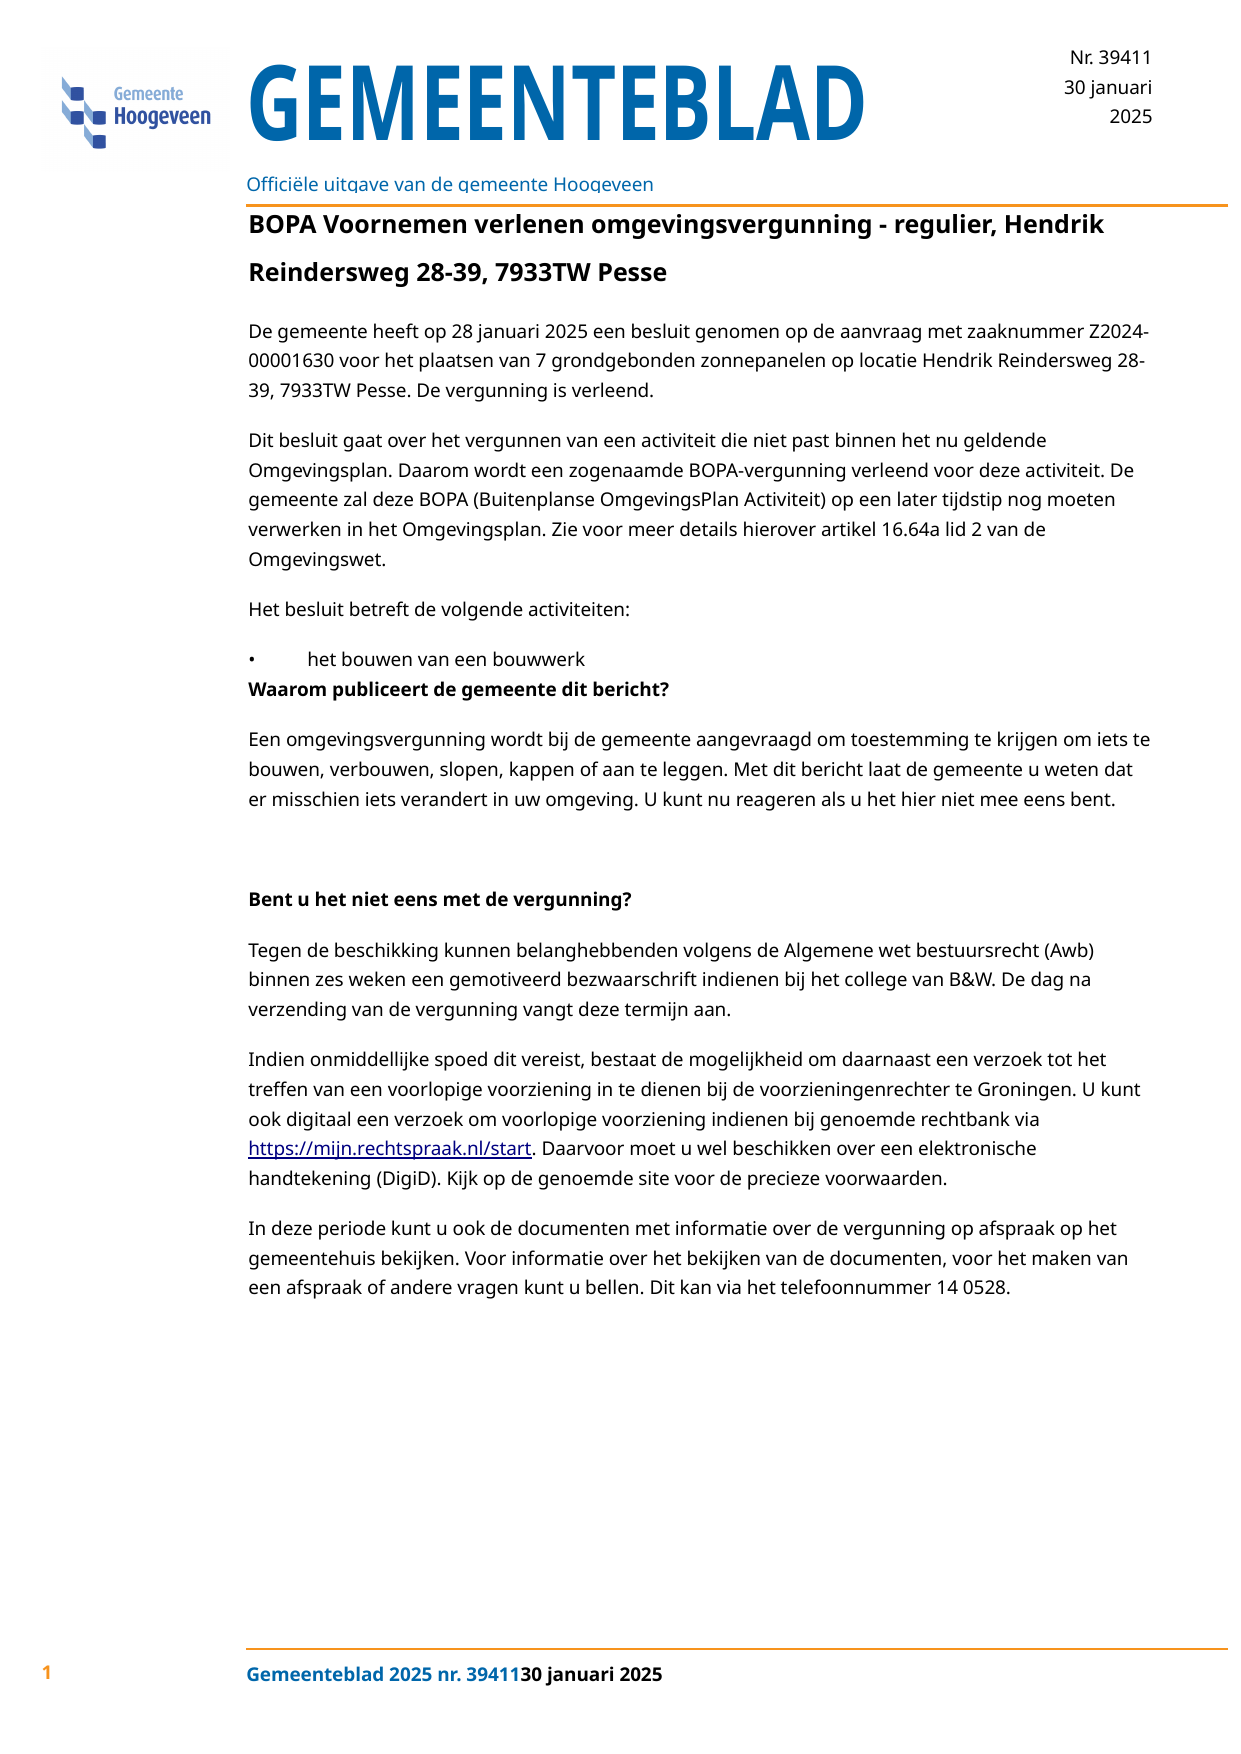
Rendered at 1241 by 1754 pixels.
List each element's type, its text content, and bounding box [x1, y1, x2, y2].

text Tegen de beschikking kunnen belanghebbenden volgens de Algemene wet bestuursrecht (Awb) binnen zes weken een gemotiveerd bezwaarschrift indienen bij het college van B&W. De dag na verzending van de vergunning vangt deze termijn aan. [248, 937, 1152, 1022]
text Een omgevingsvergunning wordt bij de gemeente aangevraagd om toestemming te krijgen om iets te bouwen, verbouwen, slopen, kappen of aan te leggen. Met dit bericht laat de gemeente u weten dat er misschien iets verandert in uw omgeving. U kunt nu reageren als u het hier niet mee eens bent. [248, 727, 1152, 812]
picture [41, 47, 231, 172]
list het bouwen van een bouwwerk [248, 647, 1152, 672]
text In deze periode kunt u ook de documenten met informatie over de vergunning op afspraak op het gemeentehuis bekijken. Voor informatie over het bekijken van de documenten, voor het maken van een afspraak of andere vragen kunt u bellen. Dit kan via het telefoonnummer 14 0528. [248, 1215, 1152, 1300]
text Het besluit betreft de volgende activiteiten: [248, 596, 1152, 622]
text De gemeente heeft op 28 januari 2025 een besluit genomen op de aanvraag met zaaknummer Z2024-00001630 voor het plaatsen van 7 grondgebonden zonnepanelen op locatie Hendrik Reindersweg 28-39, 7933TW Pesse. De vergunning is verleend. [248, 318, 1152, 403]
text Dit besluit gaat over het vergunnen van een activiteit die niet past binnen het nu geldende Omgevingsplan. Daarom wordt een zogenaamde BOPA-vergunning verleend voor deze activiteit. De gemeente zal deze BOPA (Buitenplanse OmgevingsPlan Activiteit) op een later tijdstip nog moeten verwerken in het Omgevingsplan. Zie voor meer details hierover artikel 16.64a lid 2 van de Omgevingswet. [248, 427, 1152, 572]
text Bent u het niet eens met de vergunning? [248, 887, 1152, 912]
text BOPA Voornemen verlenen omgevingsvergunning - regulier, Hendrik Reindersweg 28-39, 7933TW Pesse [248, 207, 1152, 288]
text Waarom publiceert de gemeente dit bericht? [248, 676, 1152, 702]
text Indien onmiddellijke spoed dit vereist, bestaat de mogelijkheid om daarnaast een verzoek tot het treffen van een voorlopige voorziening in te dienen bij de voorzieningenrechter te Groningen. U kunt ook digitaal een verzoek om voorlopige voorziening indienen bij genoemde rechtbank via https://mijn.rechtspraak.nl/start. Daarvoor moet u wel beschikken over een elektronische handtekening (DigiD). Kijk op de genoemde site voor de precieze voorwaarden. [248, 1047, 1152, 1191]
